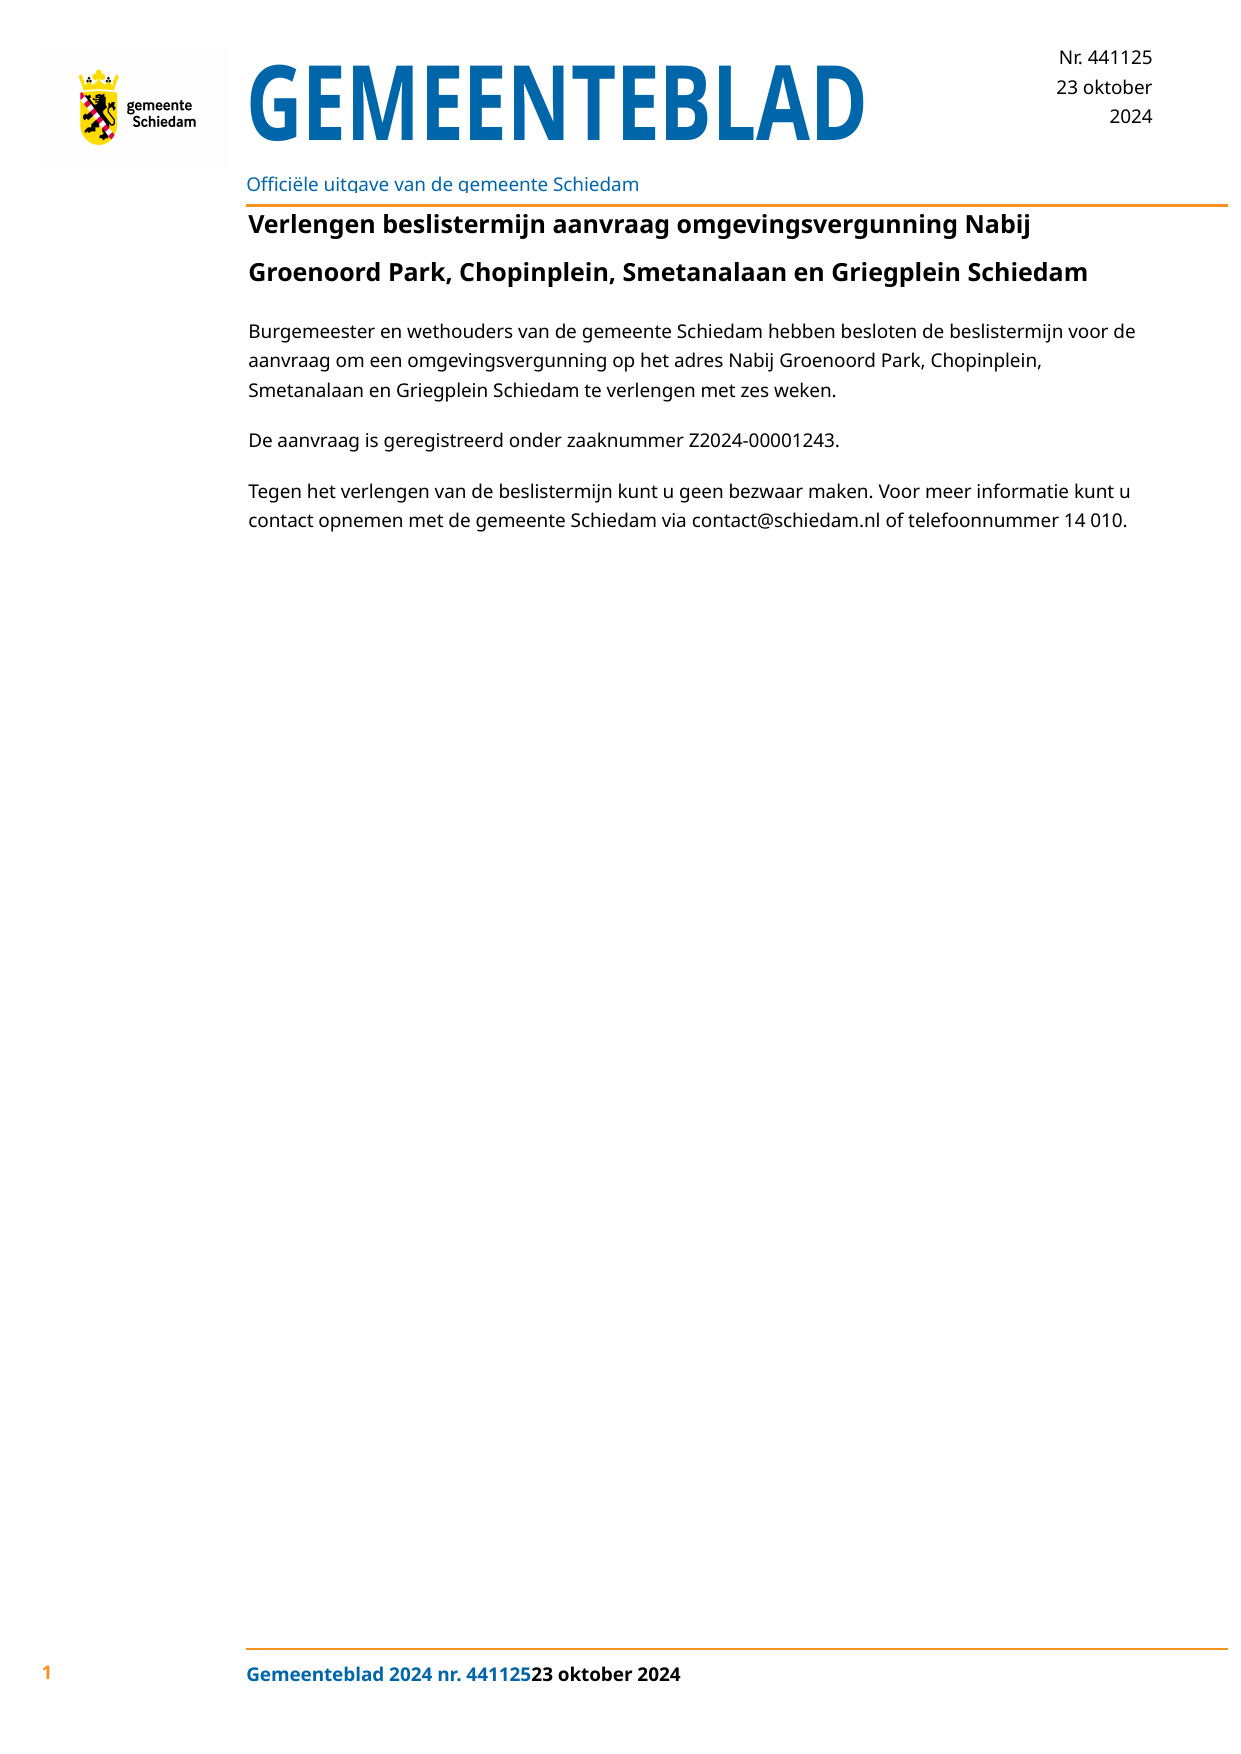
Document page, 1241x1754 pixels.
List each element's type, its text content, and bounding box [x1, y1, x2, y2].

text Tegen het verlengen van de beslistermijn kunt u geen bezwaar maken. Voor meer informatie kunt u contact opnemen met de gemeente Schiedam via contact@schiedam.nl of telefoonnummer 14 010. [248, 478, 1152, 533]
text Verlengen beslistermijn aanvraag omgevingsvergunning Nabij Groenoord Park, Chopinplein, Smetanalaan en Griegplein Schiedam [248, 207, 1152, 288]
text Burgemeester en wethouders van de gemeente Schiedam hebben besloten de beslistermijn voor de aanvraag om een omgevingsvergunning op het adres Nabij Groenoord Park, Chopinplein, Smetanalaan en Griegplein Schiedam te verlengen met zes weken. [248, 318, 1152, 403]
picture [41, 47, 231, 172]
text De aanvraag is geregistreerd onder zaaknummer Z2024-00001243. [248, 427, 1152, 453]
